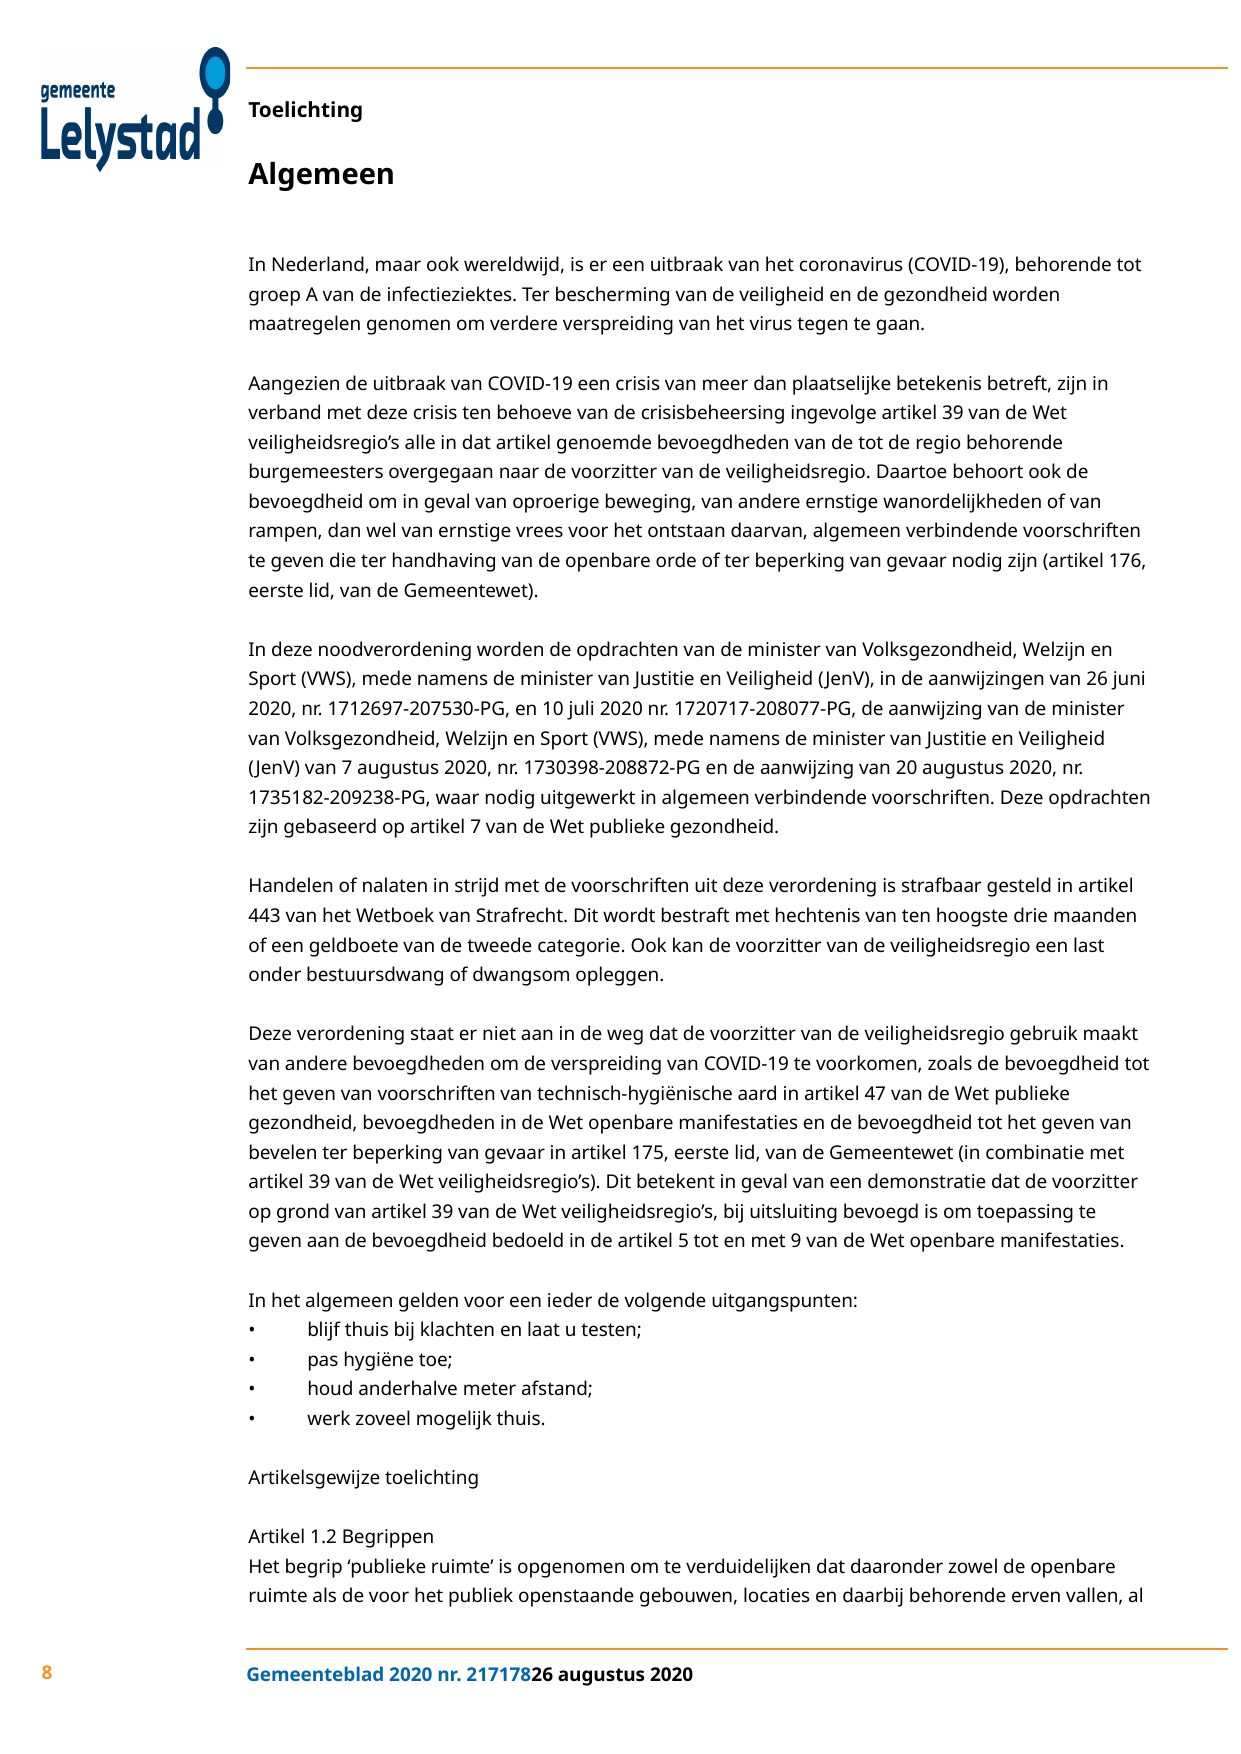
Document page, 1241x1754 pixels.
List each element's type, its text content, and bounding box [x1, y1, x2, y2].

text Het begrip ‘publieke ruimte’ is opgenomen om te verduidelijken dat daaronder zowel de openbare ruimte als de voor het publiek openstaande gebouwen, locaties en daarbij behorende erven vallen, al [248, 1553, 1152, 1608]
text Artikel 1.2 Begrippen [248, 1523, 1152, 1549]
text Deze verordening staat er niet aan in de weg dat de voorzitter van de veiligheidsregio gebruik maakt van andere bevoegdheden om de verspreiding van COVID-19 te voorkomen, zoals de bevoegdheid tot het geven van voorschriften van technisch-hygiënische aard in artikel 47 van de Wet publieke gezondheid, bevoegdheden in de Wet openbare manifestaties en de bevoegdheid tot het geven van bevelen ter beperking van gevaar in artikel 175, eerste lid, van de Gemeentewet (in combinatie met artikel 39 van de Wet veiligheidsregio’s). Dit betekent in geval van een demonstratie dat de voorzitter op grond van artikel 39 van de Wet veiligheidsregio’s, bij uitsluiting bevoegd is om toepassing te geven aan de bevoegdheid bedoeld in de artikel 5 tot en met 9 van de Wet openbare manifestaties. [248, 1021, 1152, 1253]
text Toelichting [248, 95, 1152, 123]
list houd anderhalve meter afstand; [248, 1376, 1152, 1401]
text Artikelsgewijze toelichting [248, 1464, 1152, 1490]
text In Nederland, maar ook wereldwijd, is er een uitbraak van het coronavirus (COVID-19), behorende tot groep A van de infectieziektes. Ter bescherming van de veiligheid en de gezondheid worden maatregelen genomen om verdere verspreiding van het virus tegen te gaan. [248, 251, 1152, 336]
list pas hygiëne toe; [248, 1346, 1152, 1372]
text In deze noodverordening worden de opdrachten van de minister van Volksgezondheid, Welzijn en Sport (VWS), mede namens de minister van Justitie en Veiligheid (JenV), in de aanwijzingen van 26 juni 2020, nr. 1712697-207530-PG, en 10 juli 2020 nr. 1720717-208077-PG, de aanwijzing van de minister van Volksgezondheid, Welzijn en Sport (VWS), mede namens de minister van Justitie en Veiligheid (JenV) van 7 augustus 2020, nr. 1730398-208872-PG en de aanwijzing van 20 augustus 2020, nr. 1735182-209238-PG, waar nodig uitgewerkt in algemeen verbindende voorschriften. Deze opdrachten zijn gebaseerd op artikel 7 van de Wet publieke gezondheid. [248, 636, 1152, 839]
list werk zoveel mogelijk thuis. [248, 1405, 1152, 1431]
list blijf thuis bij klachten en laat u testen; [248, 1316, 1152, 1342]
text Algemeen [248, 153, 1152, 193]
picture [41, 47, 231, 172]
text In het algemeen gelden voor een ieder de volgende uitgangspunten: [248, 1287, 1152, 1312]
text Handelen of nalaten in strijd met de voorschriften uit deze verordening is strafbaar gesteld in artikel 443 van het Wetboek van Strafrecht. Dit wordt bestraft met hechtenis van ten hoogste drie maanden of een geldboete van de tweede categorie. Ook kan de voorzitter van de veiligheidsregio een last onder bestuursdwang of dwangsom opleggen. [248, 873, 1152, 987]
text Aangezien de uitbraak van COVID-19 een crisis van meer dan plaatselijke betekenis betreft, zijn in verband met deze crisis ten behoeve van de crisisbeheersing ingevolge artikel 39 van de Wet veiligheidsregio’s alle in dat artikel genoemde bevoegdheden van de tot de regio behorende burgemeesters overgegaan naar de voorzitter van de veiligheidsregio. Daartoe behoort ook de bevoegdheid om in geval van oproerige beweging, van andere ernstige wanordelijkheden of van rampen, dan wel van ernstige vrees voor het ontstaan daarvan, algemeen verbindende voorschriften te geven die ter handhaving van de openbare orde of ter beperking van gevaar nodig zijn (artikel 176, eerste lid, van de Gemeentewet). [248, 370, 1152, 602]
